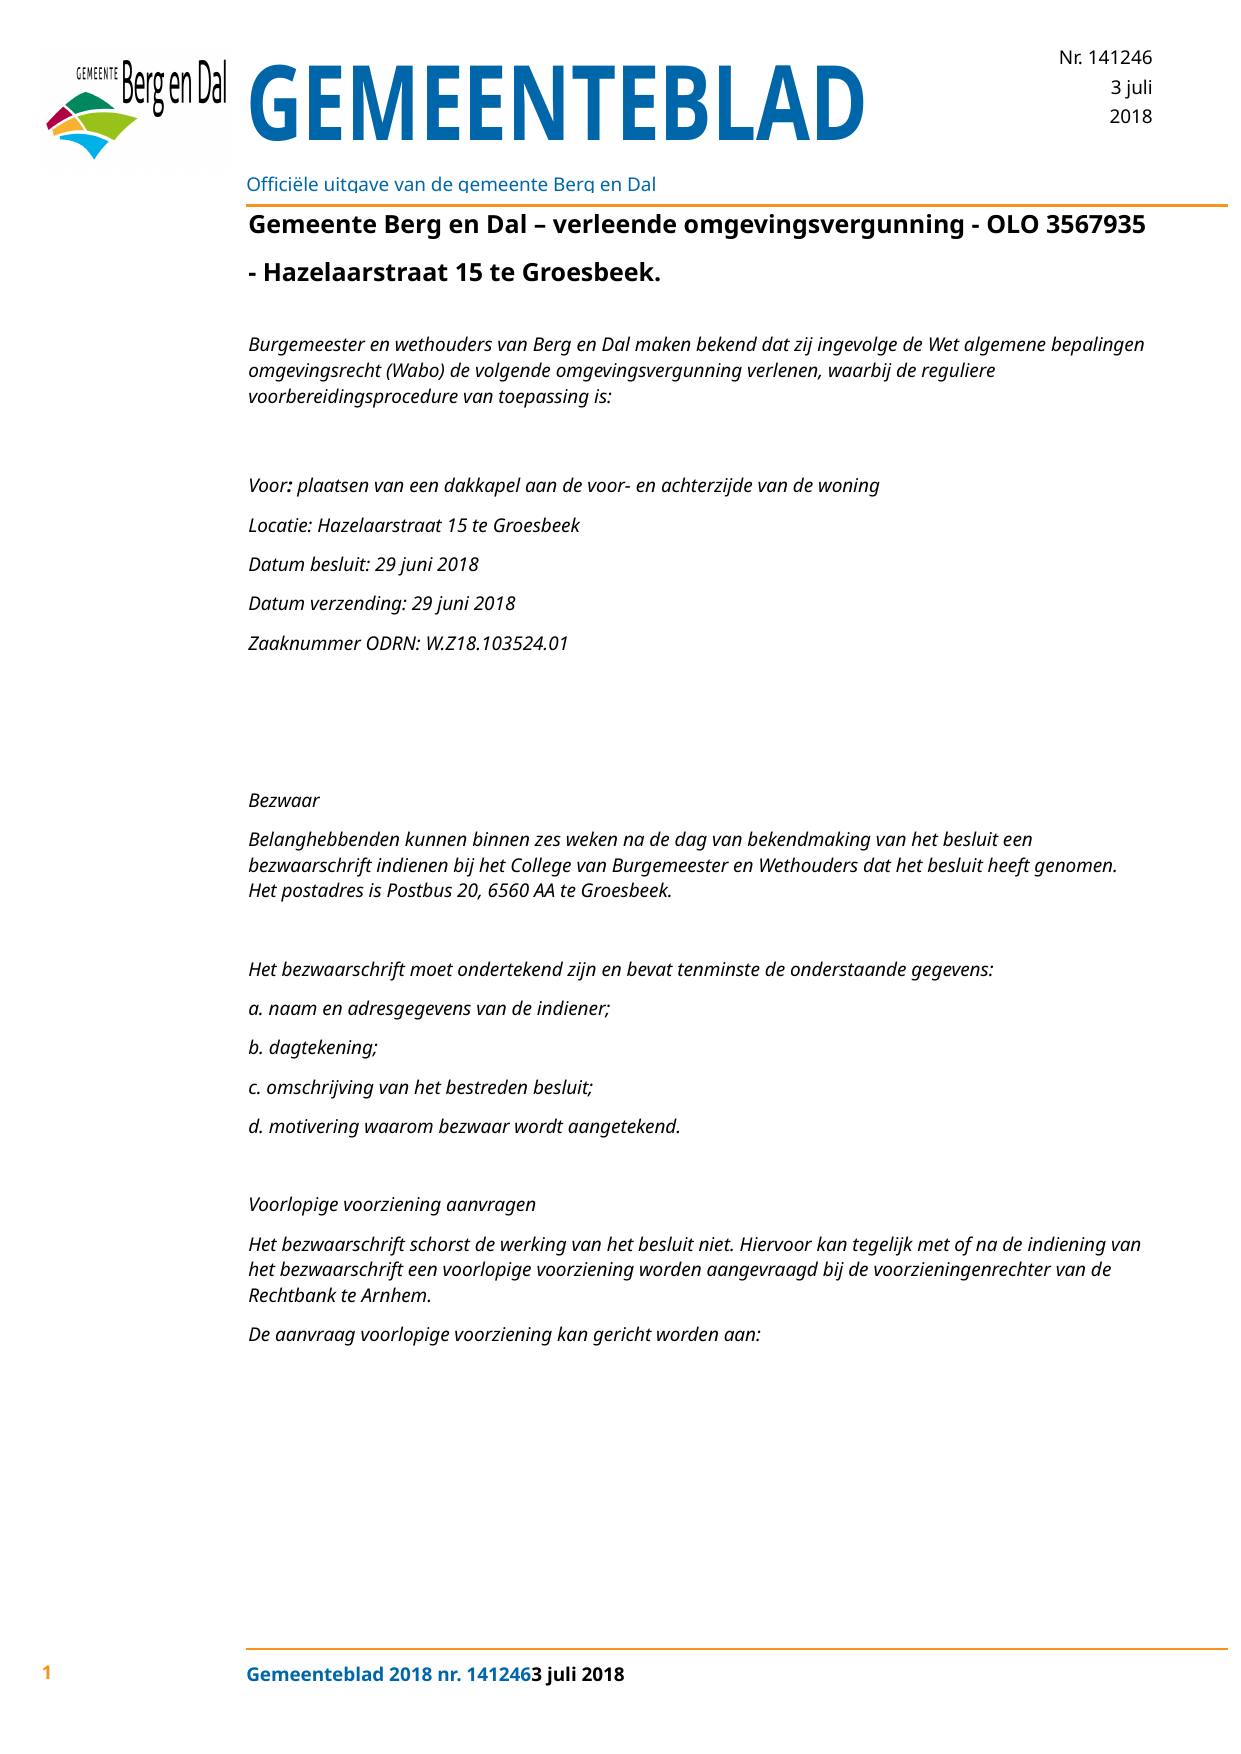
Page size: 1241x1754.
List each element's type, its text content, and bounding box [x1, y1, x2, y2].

text Locatie: Hazelaarstraat 15 te Groesbeek [248, 512, 1152, 538]
text Gemeente Berg en Dal – verleende omgevingsvergunning - OLO 3567935 - Hazelaarstraat 15 te Groesbeek. [248, 207, 1152, 288]
text a. naam en adresgegevens van de indiener; [248, 995, 1152, 1021]
text c. omschrijving van het bestreden besluit; [248, 1074, 1152, 1099]
text Burgemeester en wethouders van Berg en Dal maken bekend dat zij ingevolge de Wet algemene bepalingen omgevingsrecht (Wabo) de volgende omgevingsvergunning verlenen, waarbij de reguliere voorbereidingsprocedure van toepassing is: [248, 331, 1152, 409]
text Bezwaar [248, 787, 1152, 812]
text Belanghebbenden kunnen binnen zes weken na de dag van bekendmaking van het besluit een bezwaarschrift indienen bij het College van Burgemeester en Wethouders dat het besluit heeft genomen. Het postadres is Postbus 20, 6560 AA te Groesbeek. [248, 826, 1152, 903]
text Het bezwaarschrift moet ondertekend zijn en bevat tenminste de onderstaande gegevens: [248, 956, 1152, 982]
text De aanvraag voorlopige voorziening kan gericht worden aan: [248, 1322, 1152, 1347]
text b. dagtekening; [248, 1034, 1152, 1060]
text Voor: plaatsen van een dakkapel aan de voor- en achterzijde van de woning [248, 473, 1152, 498]
text Voorlopige voorziening aanvragen [248, 1192, 1152, 1217]
text Zaaknummer ODRN: W.Z18.103524.01 [248, 630, 1152, 655]
text Het bezwaarschrift schorst de werking van het besluit niet. Hiervoor kan tegelijk met of na de indiening van het bezwaarschrift een voorlopige voorziening worden aangevraagd bij de voorzieningenrechter van de Rechtbank te Arnhem. [248, 1231, 1152, 1308]
text Datum verzending: 29 juni 2018 [248, 590, 1152, 616]
text d. motivering waarom bezwaar wordt aangetekend. [248, 1113, 1152, 1139]
text Datum besluit: 29 juni 2018 [248, 551, 1152, 577]
picture [41, 47, 231, 172]
